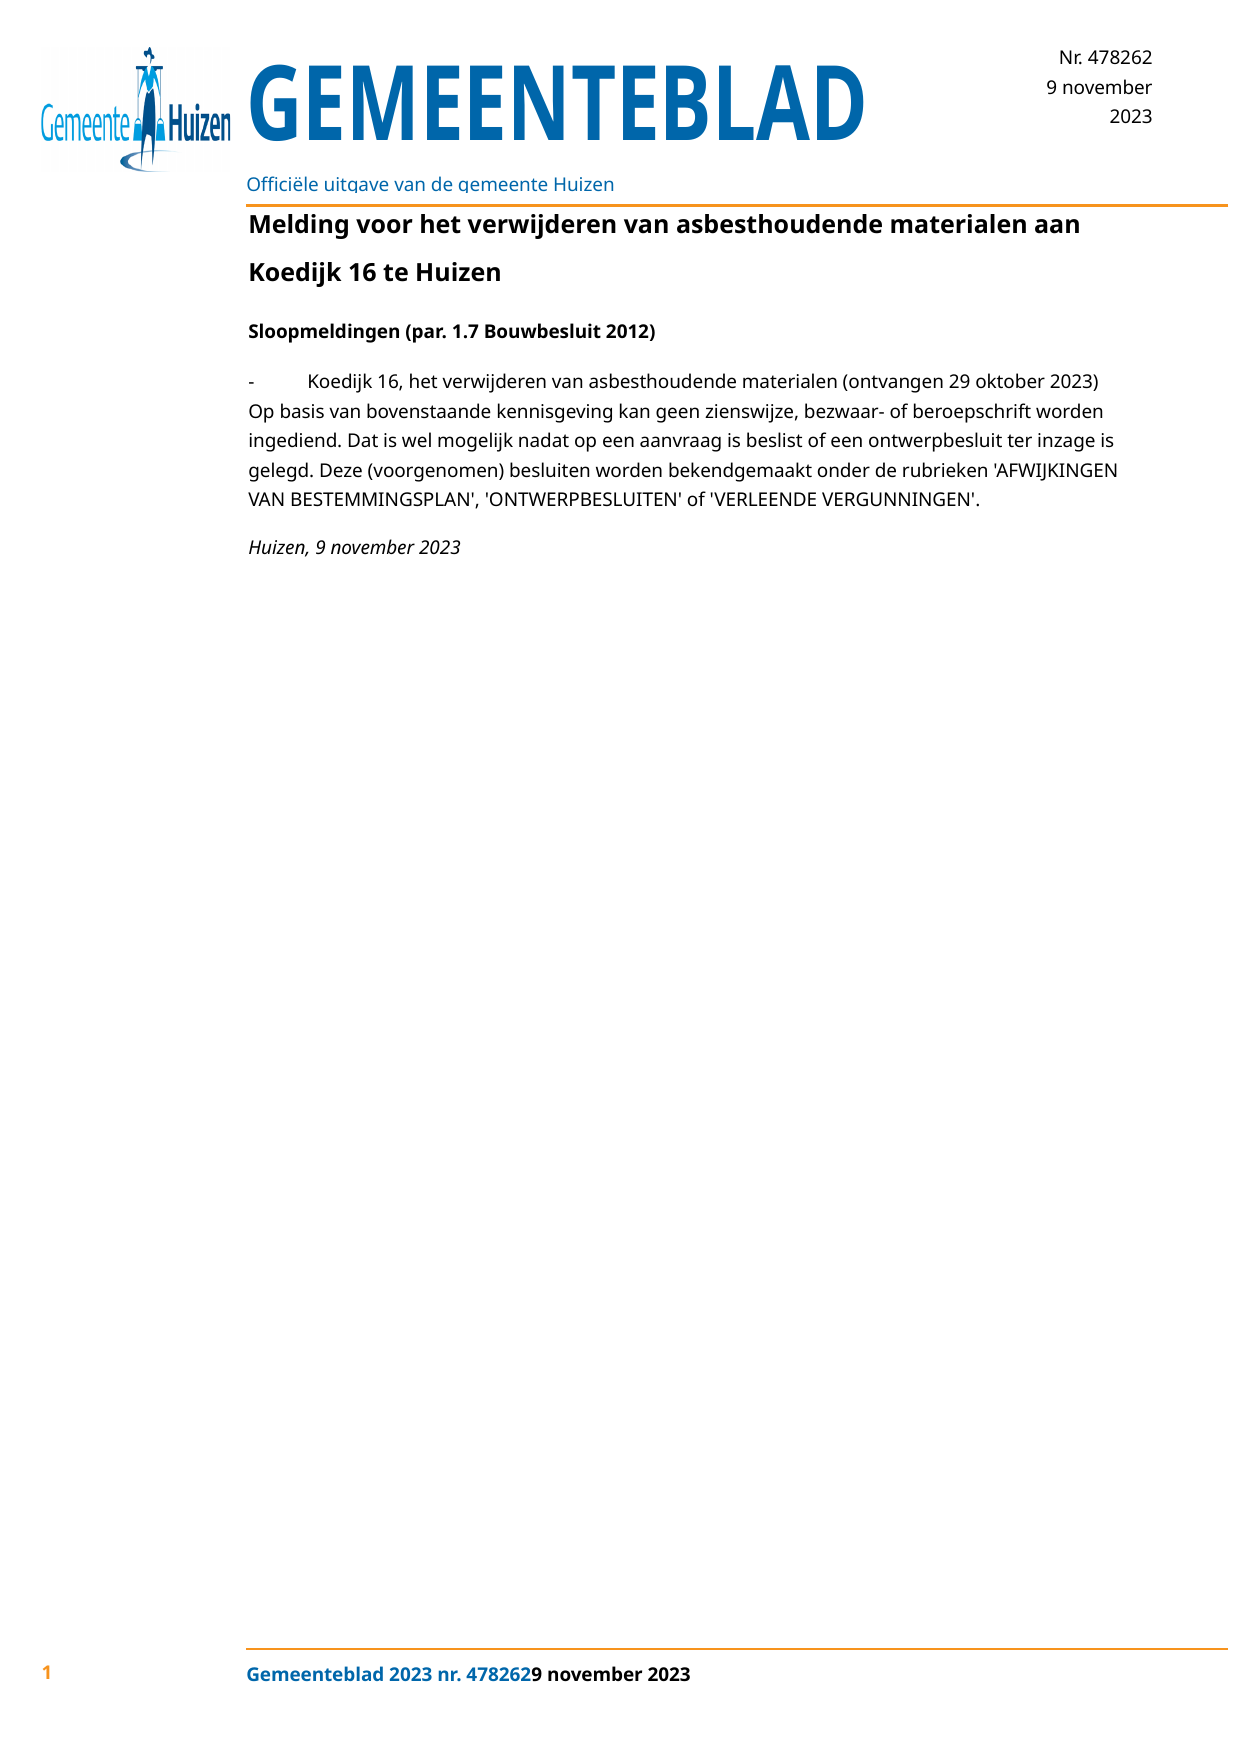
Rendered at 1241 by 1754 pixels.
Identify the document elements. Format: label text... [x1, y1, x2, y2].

text Op basis van bovenstaande kennisgeving kan geen zienswijze, bezwaar- of beroepschrift worden ingediend. Dat is wel mogelijk nadat op een aanvraag is beslist of een ontwerpbesluit ter inzage is gelegd. Deze (voorgenomen) besluiten worden bekendgemaakt onder de rubrieken 'AFWIJKINGEN VAN BESTEMMINGSPLAN', 'ONTWERPBESLUITEN' of 'VERLEENDE VERGUNNINGEN'. [248, 398, 1152, 512]
text Huizen, 9 november 2023 [248, 534, 1152, 560]
text Sloopmeldingen (par. 1.7 Bouwbesluit 2012) [248, 318, 1152, 344]
text Melding voor het verwijderen van asbesthoudende materialen aan Koedijk 16 te Huizen [248, 207, 1152, 288]
list Koedijk 16, het verwijderen van asbesthoudende materialen (ontvangen 29 oktober 2023) [248, 368, 1152, 394]
picture [41, 47, 231, 172]
